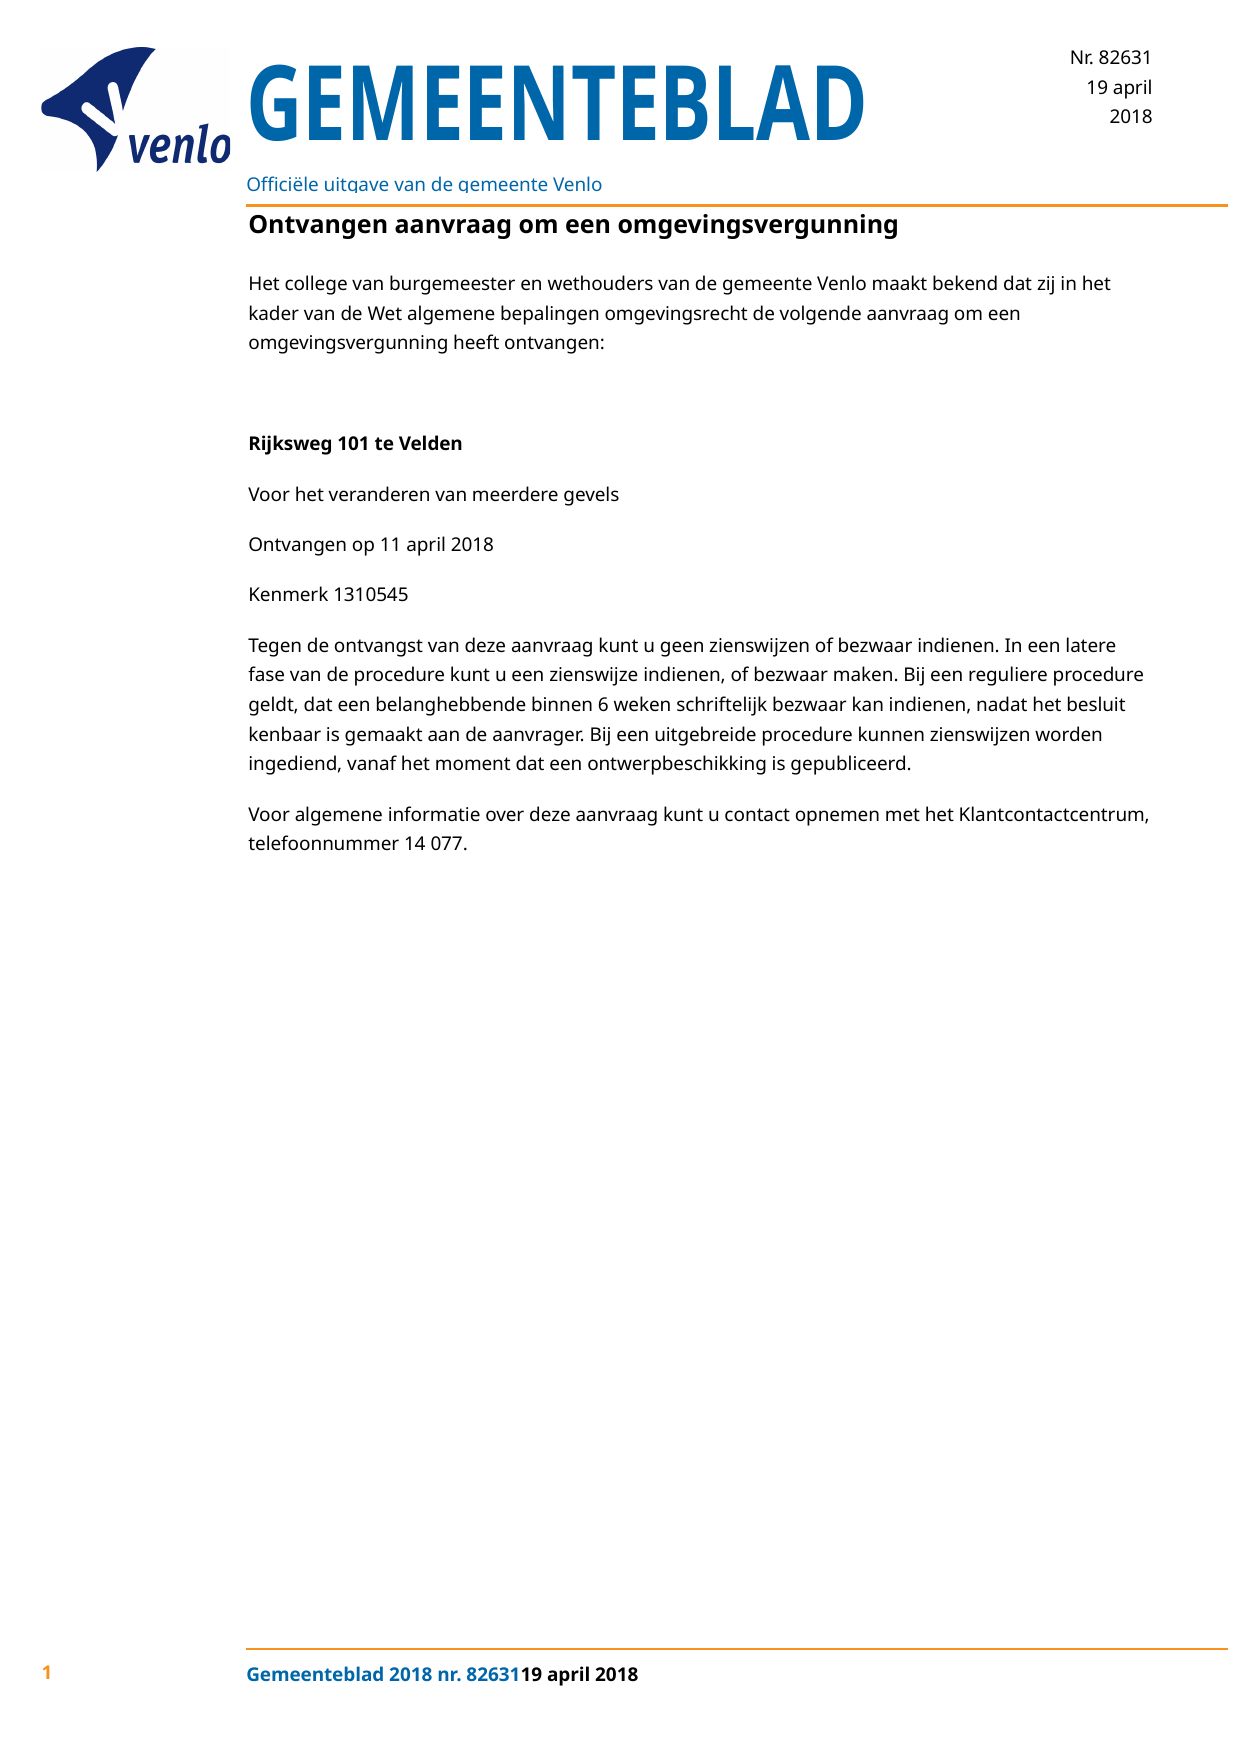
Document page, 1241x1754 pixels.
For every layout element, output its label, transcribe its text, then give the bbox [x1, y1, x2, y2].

text Voor het veranderen van meerdere gevels [248, 481, 1152, 506]
picture [41, 47, 231, 172]
text Tegen de ontvangst van deze aanvraag kunt u geen zienswijzen of bezwaar indienen. In een latere fase van de procedure kunt u een zienswijze indienen, of bezwaar maken. Bij een reguliere procedure geldt, dat een belanghebbende binnen 6 weken schriftelijk bezwaar kan indienen, nadat het besluit kenbaar is gemaakt aan de aanvrager. Bij een uitgebreide procedure kunnen zienswijzen worden ingediend, vanaf het moment dat een ontwerpbeschikking is gepubliceerd. [248, 632, 1152, 776]
text Voor algemene informatie over deze aanvraag kunt u contact opnemen met het Klantcontactcentrum, telefoonnummer 14 077. [248, 801, 1152, 856]
text Ontvangen op 11 april 2018 [248, 531, 1152, 557]
text Kenmerk 1310545 [248, 582, 1152, 607]
text Ontvangen aanvraag om een omgevingsvergunning [248, 207, 1152, 241]
text Rijksweg 101 te Velden [248, 430, 1152, 456]
text Het college van burgemeester en wethouders van de gemeente Venlo maakt bekend dat zij in het kader van de Wet algemene bepalingen omgevingsrecht de volgende aanvraag om een omgevingsvergunning heeft ontvangen: [248, 270, 1152, 355]
